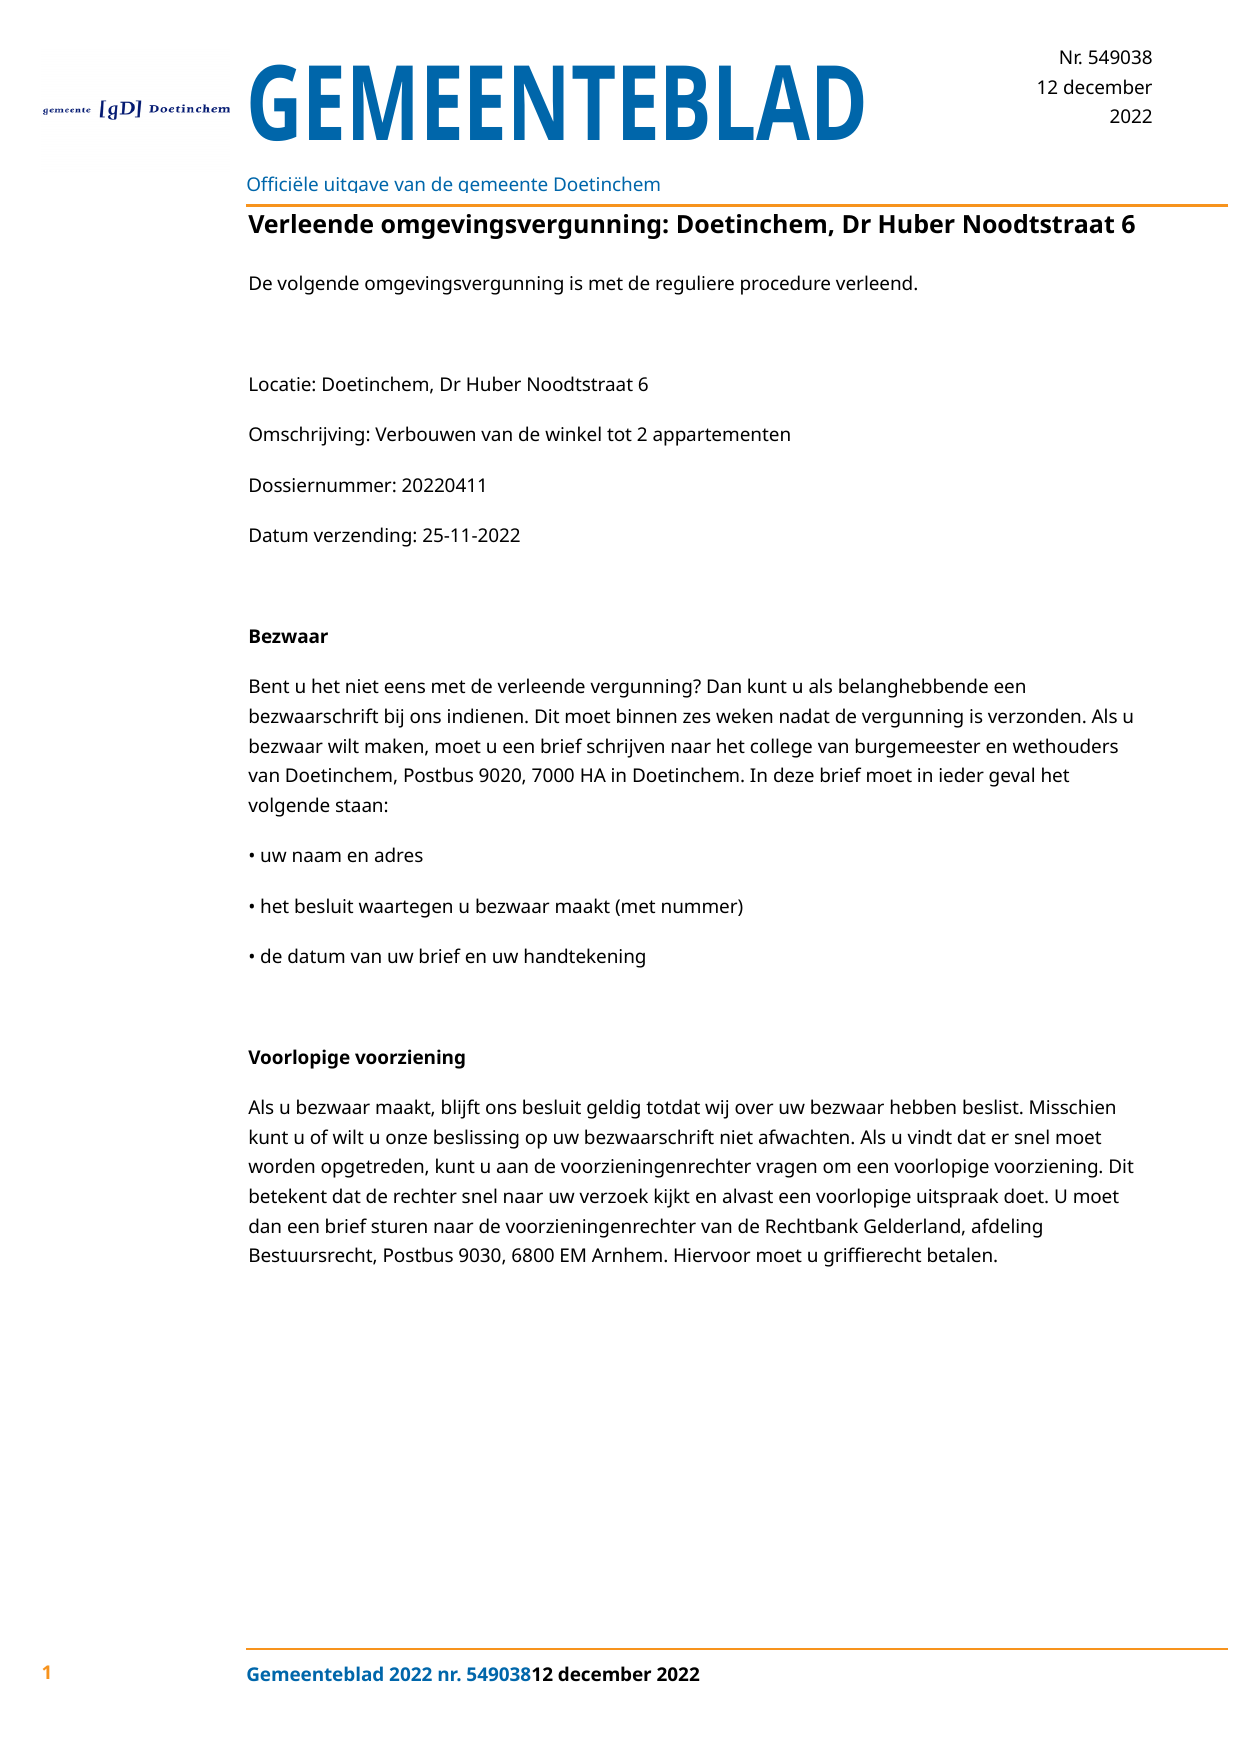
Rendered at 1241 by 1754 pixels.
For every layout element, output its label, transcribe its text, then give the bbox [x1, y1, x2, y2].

text Datum verzending: 25-11-2022 [248, 522, 1152, 548]
text Bezwaar [248, 623, 1152, 649]
text Bent u het niet eens met de verleende vergunning? Dan kunt u als belanghebbende een bezwaarschrift bij ons indienen. Dit moet binnen zes weken nadat de vergunning is verzonden. Als u bezwaar wilt maken, moet u een brief schrijven naar het college van burgemeester en wethouders van Doetinchem, Postbus 9020, 7000 HA in Doetinchem. In deze brief moet in ieder geval het volgende staan: [248, 674, 1152, 818]
text Dossiernummer: 20220411 [248, 472, 1152, 498]
picture [41, 47, 231, 172]
text Locatie: Doetinchem, Dr Huber Noodtstraat 6 [248, 371, 1152, 397]
text • uw naam en adres [248, 842, 1152, 868]
text Voorlopige voorziening [248, 1044, 1152, 1070]
text Omschrijving: Verbouwen van de winkel tot 2 appartementen [248, 422, 1152, 447]
text • het besluit waartegen u bezwaar maakt (met nummer) [248, 893, 1152, 918]
text Als u bezwaar maakt, blijft ons besluit geldig totdat wij over uw bezwaar hebben beslist. Misschien kunt u of wilt u onze beslissing op uw bezwaarschrift niet afwachten. Als u vindt dat er snel moet worden opgetreden, kunt u aan de voorzieningenrechter vragen om een voorlopige voorziening. Dit betekent dat de rechter snel naar uw verzoek kijkt en alvast een voorlopige uitspraak doet. U moet dan een brief sturen naar de voorzieningenrechter van de Rechtbank Gelderland, afdeling Bestuursrecht, Postbus 9030, 6800 EM Arnhem. Hiervoor moet u griffierecht betalen. [248, 1094, 1152, 1268]
text • de datum van uw brief en uw handtekening [248, 943, 1152, 969]
text Verleende omgevingsvergunning: Doetinchem, Dr Huber Noodtstraat 6 [248, 207, 1152, 241]
text De volgende omgevingsvergunning is met de reguliere procedure verleend. [248, 270, 1152, 296]
